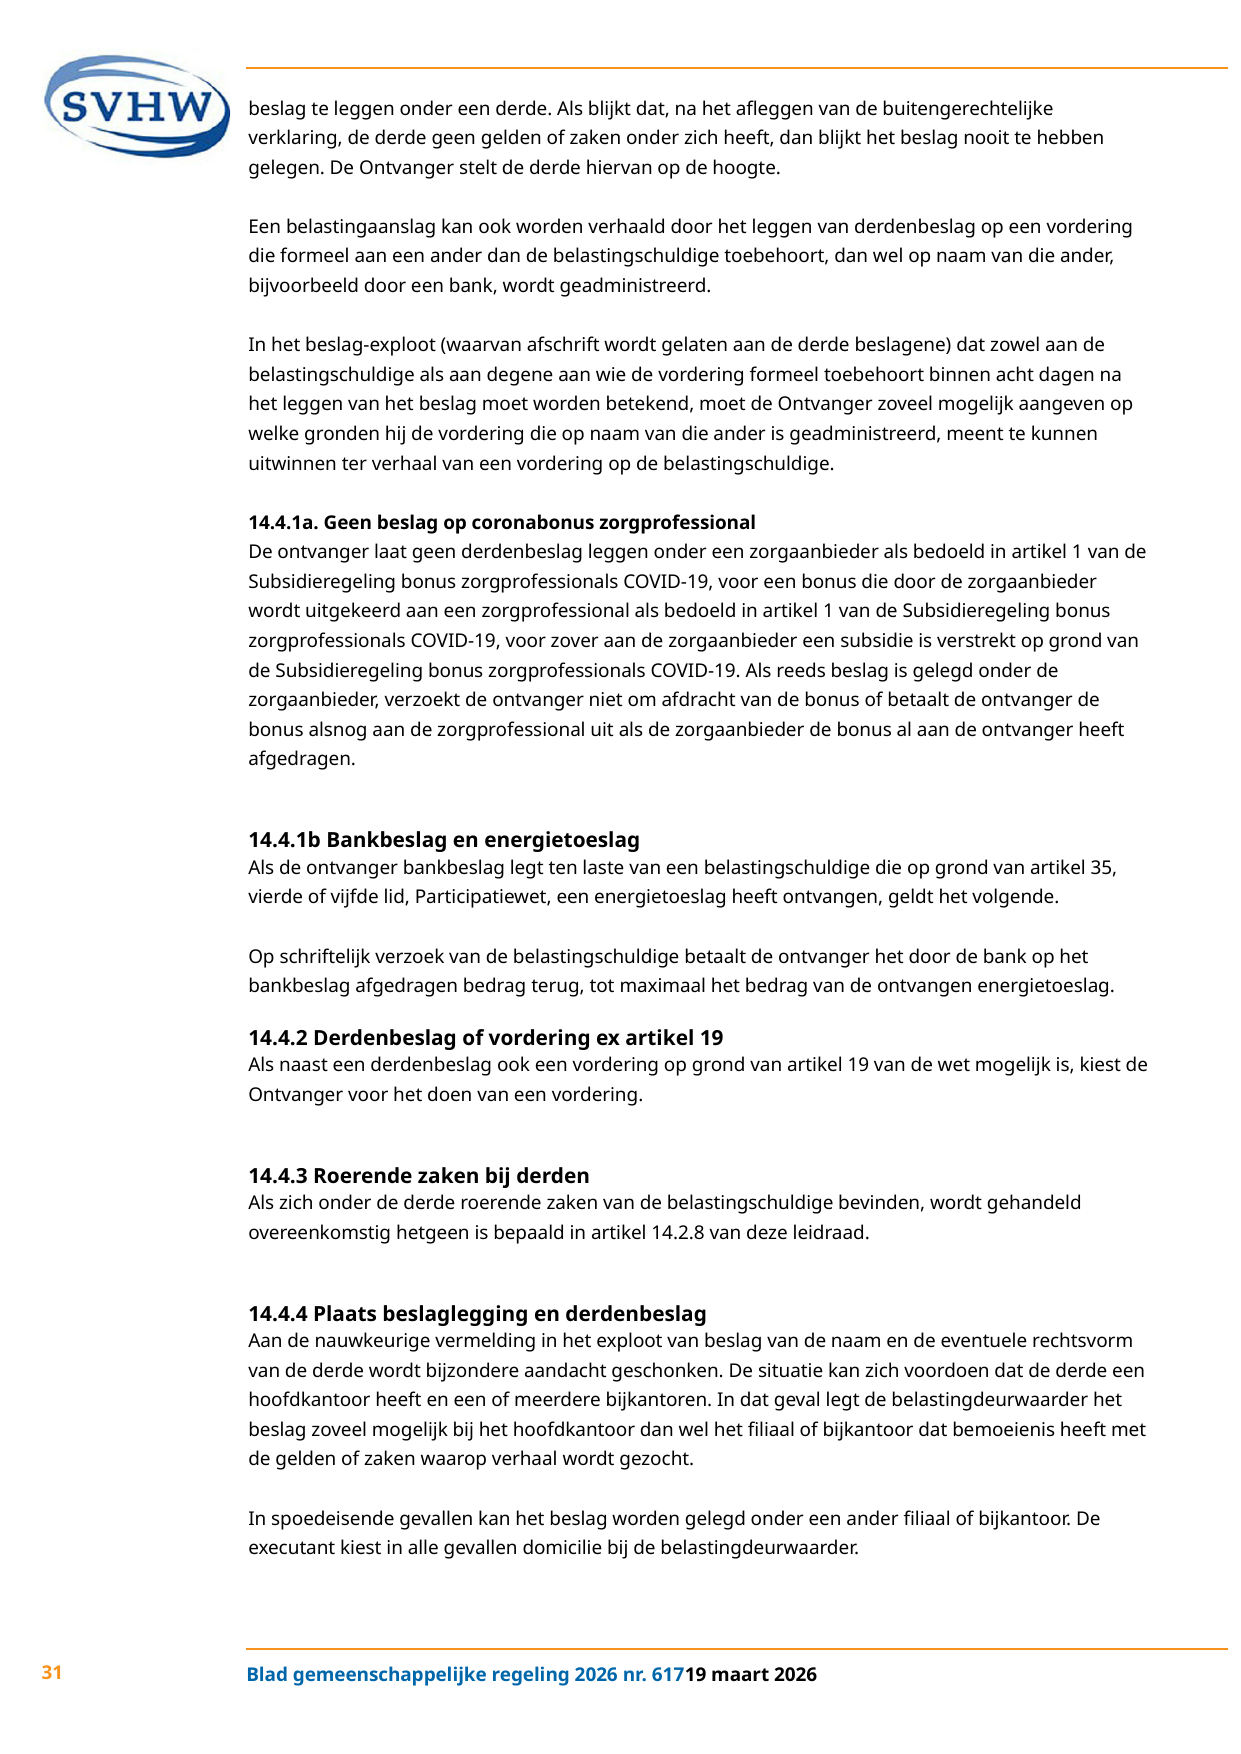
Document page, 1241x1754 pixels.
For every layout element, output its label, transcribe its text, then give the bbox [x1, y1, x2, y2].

text 14.4.3 Roerende zaken bij derden [248, 1161, 1152, 1189]
text 14.4.1b Bankbeslag en energietoeslag [248, 826, 1152, 854]
text beslag te leggen onder een derde. Als blijkt dat, na het afleggen van de buitengerechtelijke verklaring, de derde geen gelden of zaken onder zich heeft, dan blijkt het beslag nooit te hebben gelegen. De Ontvanger stelt de derde hiervan op de hoogte. [248, 95, 1152, 180]
text Aan de nauwkeurige vermelding in het exploot van beslag van de naam en de eventuele rechtsvorm van de derde wordt bijzondere aandacht geschonken. De situatie kan zich voordoen dat de derde een hoofdkantoor heeft en een of meerdere bijkantoren. In dat geval legt de belastingdeurwaarder het beslag zoveel mogelijk bij het hoofdkantoor dan wel het filiaal of bijkantoor dat bemoeienis heeft met de gelden of zaken waarop verhaal wordt gezocht. [248, 1327, 1152, 1471]
text 14.4.1a. Geen beslag op coronabonus zorgprofessional [248, 509, 1152, 535]
text Een belastingaanslag kan ook worden verhaald door het leggen van derdenbeslag op een vordering die formeel aan een ander dan de belastingschuldige toebehoort, dan wel op naam van die ander, bijvoorbeeld door een bank, wordt geadministreerd. [248, 213, 1152, 298]
text 14.4.4 Plaats beslaglegging en derdenbeslag [248, 1299, 1152, 1327]
text In het beslag-exploot (waarvan afschrift wordt gelaten aan de derde beslagene) dat zowel aan de belastingschuldige als aan degene aan wie de vordering formeel toebehoort binnen acht dagen na het leggen van het beslag moet worden betekend, moet de Ontvanger zoveel mogelijk aangeven op welke gronden hij de vordering die op naam van die ander is geadministreerd, meent te kunnen uitwinnen ter verhaal van een vordering op de belastingschuldige. [248, 331, 1152, 476]
text 14.4.2 Derdenbeslag of vordering ex artikel 19 [248, 1023, 1152, 1051]
picture [41, 47, 231, 172]
text De ontvanger laat geen derdenbeslag leggen onder een zorgaanbieder als bedoeld in artikel 1 van de Subsidieregeling bonus zorgprofessionals COVID-19, voor een bonus die door de zorgaanbieder wordt uitgekeerd aan een zorgprofessional als bedoeld in artikel 1 van de Subsidieregeling bonus zorgprofessionals COVID-19, voor zover aan de zorgaanbieder een subsidie is verstrekt op grond van de Subsidieregeling bonus zorgprofessionals COVID-19. Als reeds beslag is gelegd onder de zorgaanbieder, verzoekt de ontvanger niet om afdracht van de bonus of betaalt de ontvanger de bonus alsnog aan de zorgprofessional uit als de zorgaanbieder de bonus al aan de ontvanger heeft afgedragen. [248, 538, 1152, 771]
text Als de ontvanger bankbeslag legt ten laste van een belastingschuldige die op grond van artikel 35, vierde of vijfde lid, Participatiewet, een energietoeslag heeft ontvangen, geldt het volgende. [248, 854, 1152, 909]
text In spoedeisende gevallen kan het beslag worden gelegd onder een ander filiaal of bijkantoor. De executant kiest in alle gevallen domicilie bij de belastingdeurwaarder. [248, 1505, 1152, 1560]
text Als naast een derdenbeslag ook een vordering op grond van artikel 19 van de wet mogelijk is, kiest de Ontvanger voor het doen van een vordering. [248, 1051, 1152, 1107]
text Als zich onder de derde roerende zaken van de belastingschuldige bevinden, wordt gehandeld overeenkomstig hetgeen is bepaald in artikel 14.2.8 van deze leidraad. [248, 1189, 1152, 1244]
text Op schriftelijk verzoek van de belastingschuldige betaalt de ontvanger het door de bank op het bankbeslag afgedragen bedrag terug, tot maximaal het bedrag van de ontvangen energietoeslag. [248, 943, 1152, 998]
